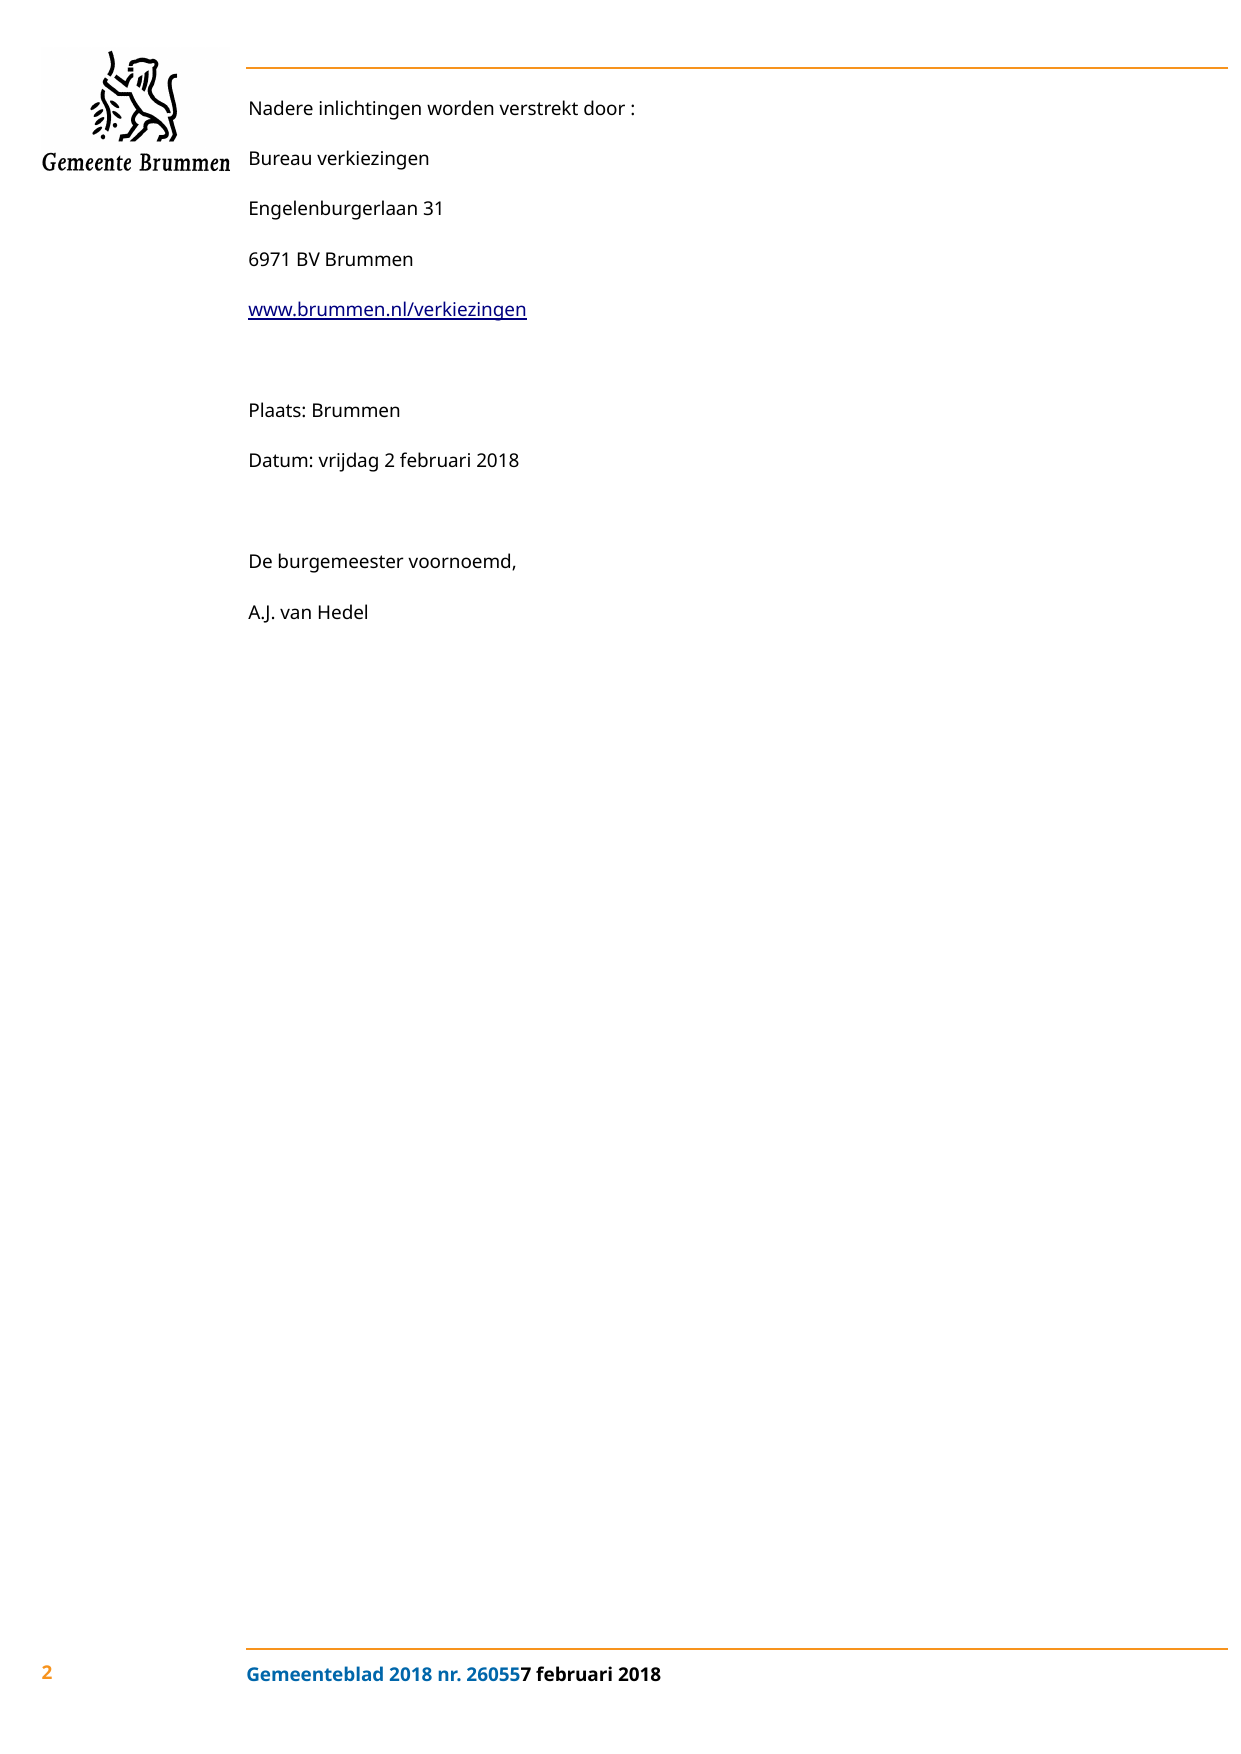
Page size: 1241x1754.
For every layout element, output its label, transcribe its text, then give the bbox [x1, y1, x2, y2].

text www.brummen.nl/verkiezingen [248, 296, 1152, 322]
text Engelenburgerlaan 31 [248, 196, 1152, 221]
text A.J. van Hedel [248, 599, 1152, 625]
text Nadere inlichtingen worden verstrekt door : [248, 95, 1152, 121]
text Datum: vrijdag 2 februari 2018 [248, 448, 1152, 473]
picture [41, 47, 231, 172]
text De burgemeester voornoemd, [248, 548, 1152, 574]
text Bureau verkiezingen [248, 145, 1152, 171]
text 6971 BV Brummen [248, 246, 1152, 272]
text Plaats: Brummen [248, 397, 1152, 423]
